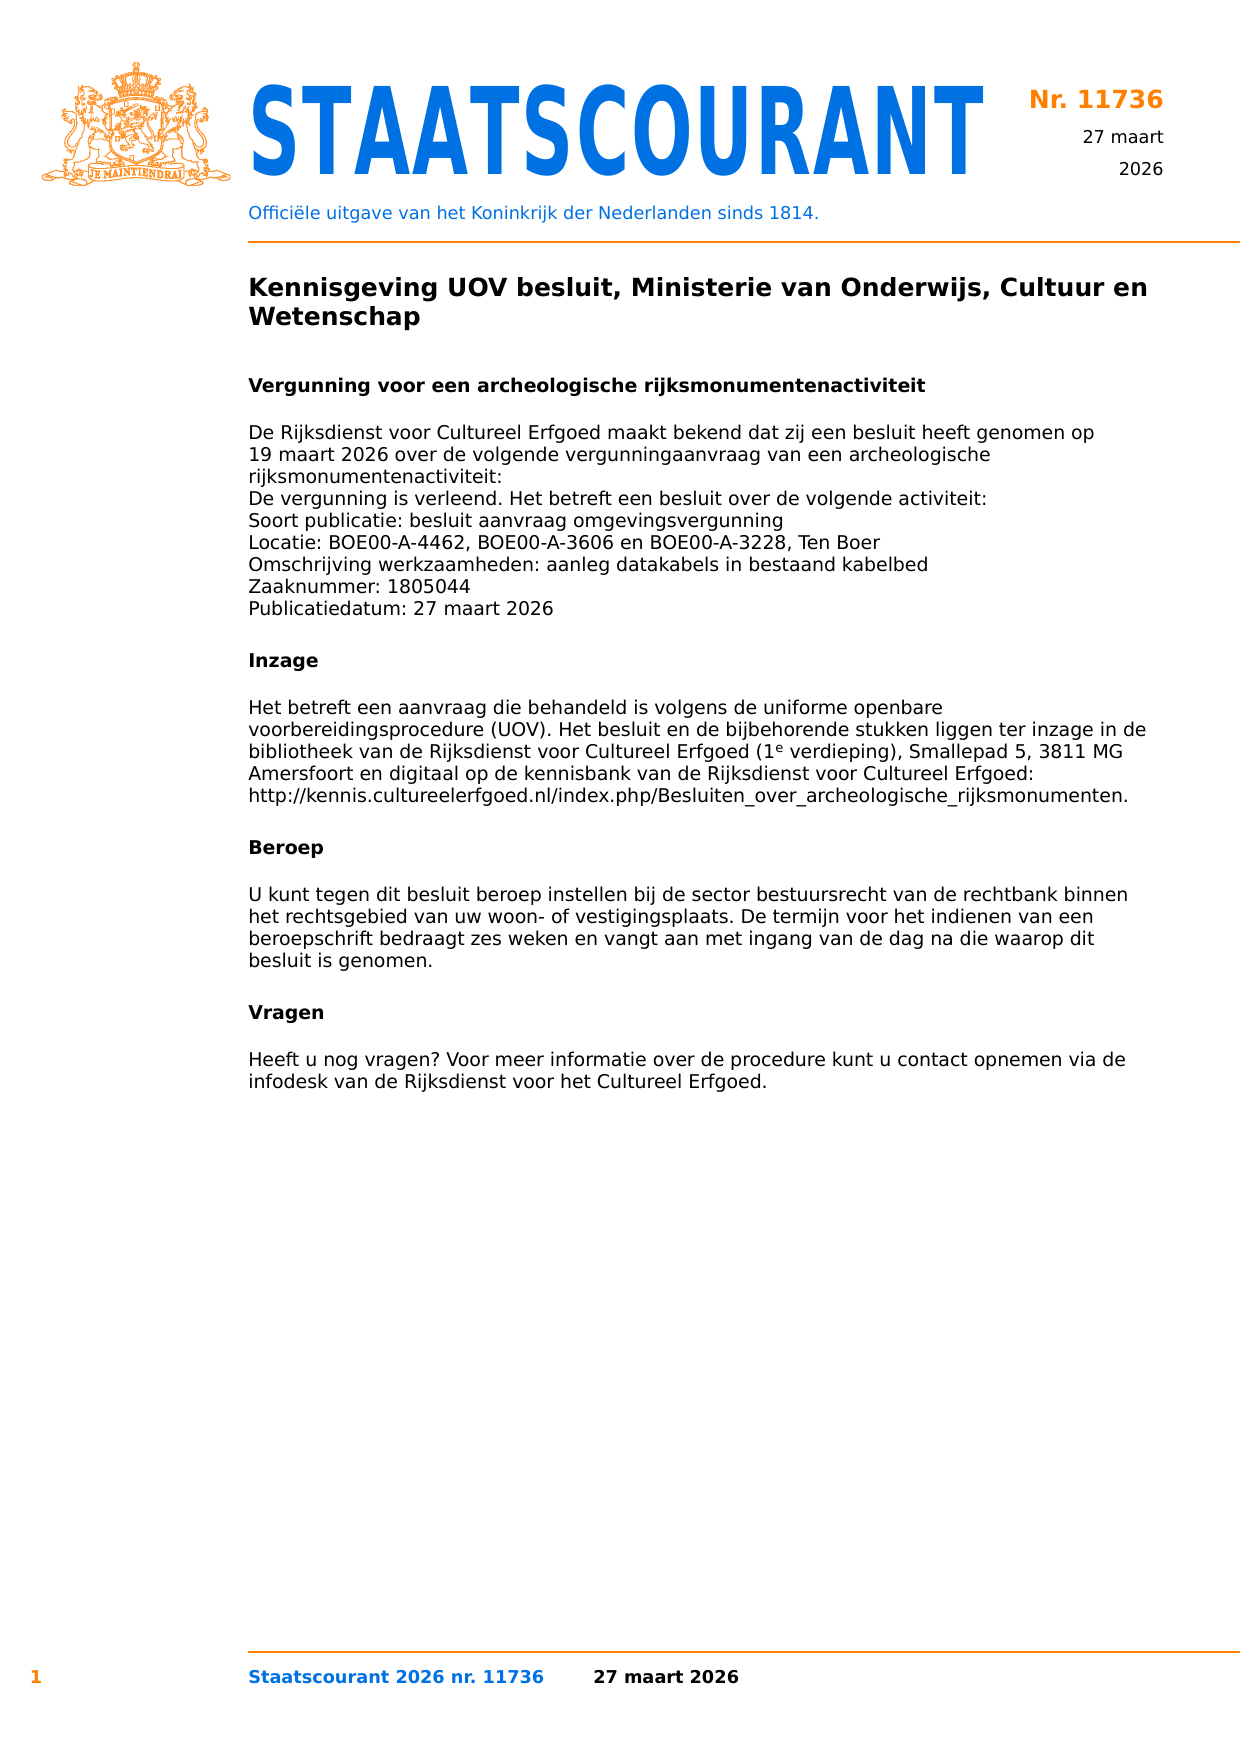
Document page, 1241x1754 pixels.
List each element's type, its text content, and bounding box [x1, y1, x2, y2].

text U kunt tegen dit besluit beroep instellen bij de sector bestuursrecht van de rechtbank binnen het rechtsgebied van uw woon- of vestigingsplaats. De termijn voor het indienen van een beroepschrift bedraagt zes weken en vangt aan met ingang van de dag na die waarop dit besluit is genomen. [248, 884, 1163, 972]
picture [41, 62, 231, 186]
text De vergunning is verleend. Het betreft een besluit over de volgende activiteit: [248, 488, 1163, 510]
table_header [25, 62, 248, 241]
table_header STAATSCOURANT [248, 62, 998, 203]
subtitle Kennisgeving UOV besluit, Ministerie van Onderwijs, Cultuur en Wetenschap [248, 273, 1163, 331]
text Heeft u nog vragen? Voor meer informatie over de procedure kunt u contact opnemen via de infodesk van de Rijksdienst voor het Cultureel Erfgoed. [248, 1049, 1163, 1093]
table_cell 27 maart [998, 121, 1240, 153]
text Publicatiedatum: 27 maart 2026 [248, 598, 1163, 620]
table_cell 2026 [998, 153, 1240, 203]
text Soort publicatie: besluit aanvraag omgevingsvergunning [248, 510, 1163, 532]
subtitle Vergunning voor een archeologische rijksmonumentenactiviteit [248, 375, 1163, 397]
text De Rijksdienst voor Cultureel Erfgoed maakt bekend dat zij een besluit heeft genomen op 19 maart 2026 over de volgende vergunningaanvraag van een archeologische rijksmonumentenactiviteit: [248, 422, 1163, 488]
table_header Nr. 11736 [998, 62, 1240, 121]
subtitle Inzage [248, 650, 1163, 672]
text Locatie: BOE00-A-4462, BOE00-A-3606 en BOE00-A-3228, Ten Boer [248, 532, 1163, 554]
text Het betreft een aanvraag die behandeld is volgens de uniforme openbare voorbereidingsprocedure (UOV). Het besluit en de bijbehorende stukken liggen ter inzage in de bibliotheek van de Rijksdienst voor Cultureel Erfgoed (1e verdieping), Smallepad 5, 3811 MG Amersfoort en digitaal op de kennisbank van de Rijksdienst voor Cultureel Erfgoed: http://kennis.cultureelerfgoed.nl/index.php/Besluiten_over_archeologische_rijksmonumenten. [248, 697, 1163, 807]
subtitle Vragen [248, 1002, 1163, 1024]
table_cell Officiële uitgave van het Koninkrijk der Nederlanden sinds 1814. [248, 203, 1240, 241]
text Omschrijving werkzaamheden: aanleg datakabels in bestaand kabelbed [248, 554, 1163, 576]
text Zaaknummer: 1805044 [248, 576, 1163, 598]
subtitle Beroep [248, 837, 1163, 859]
